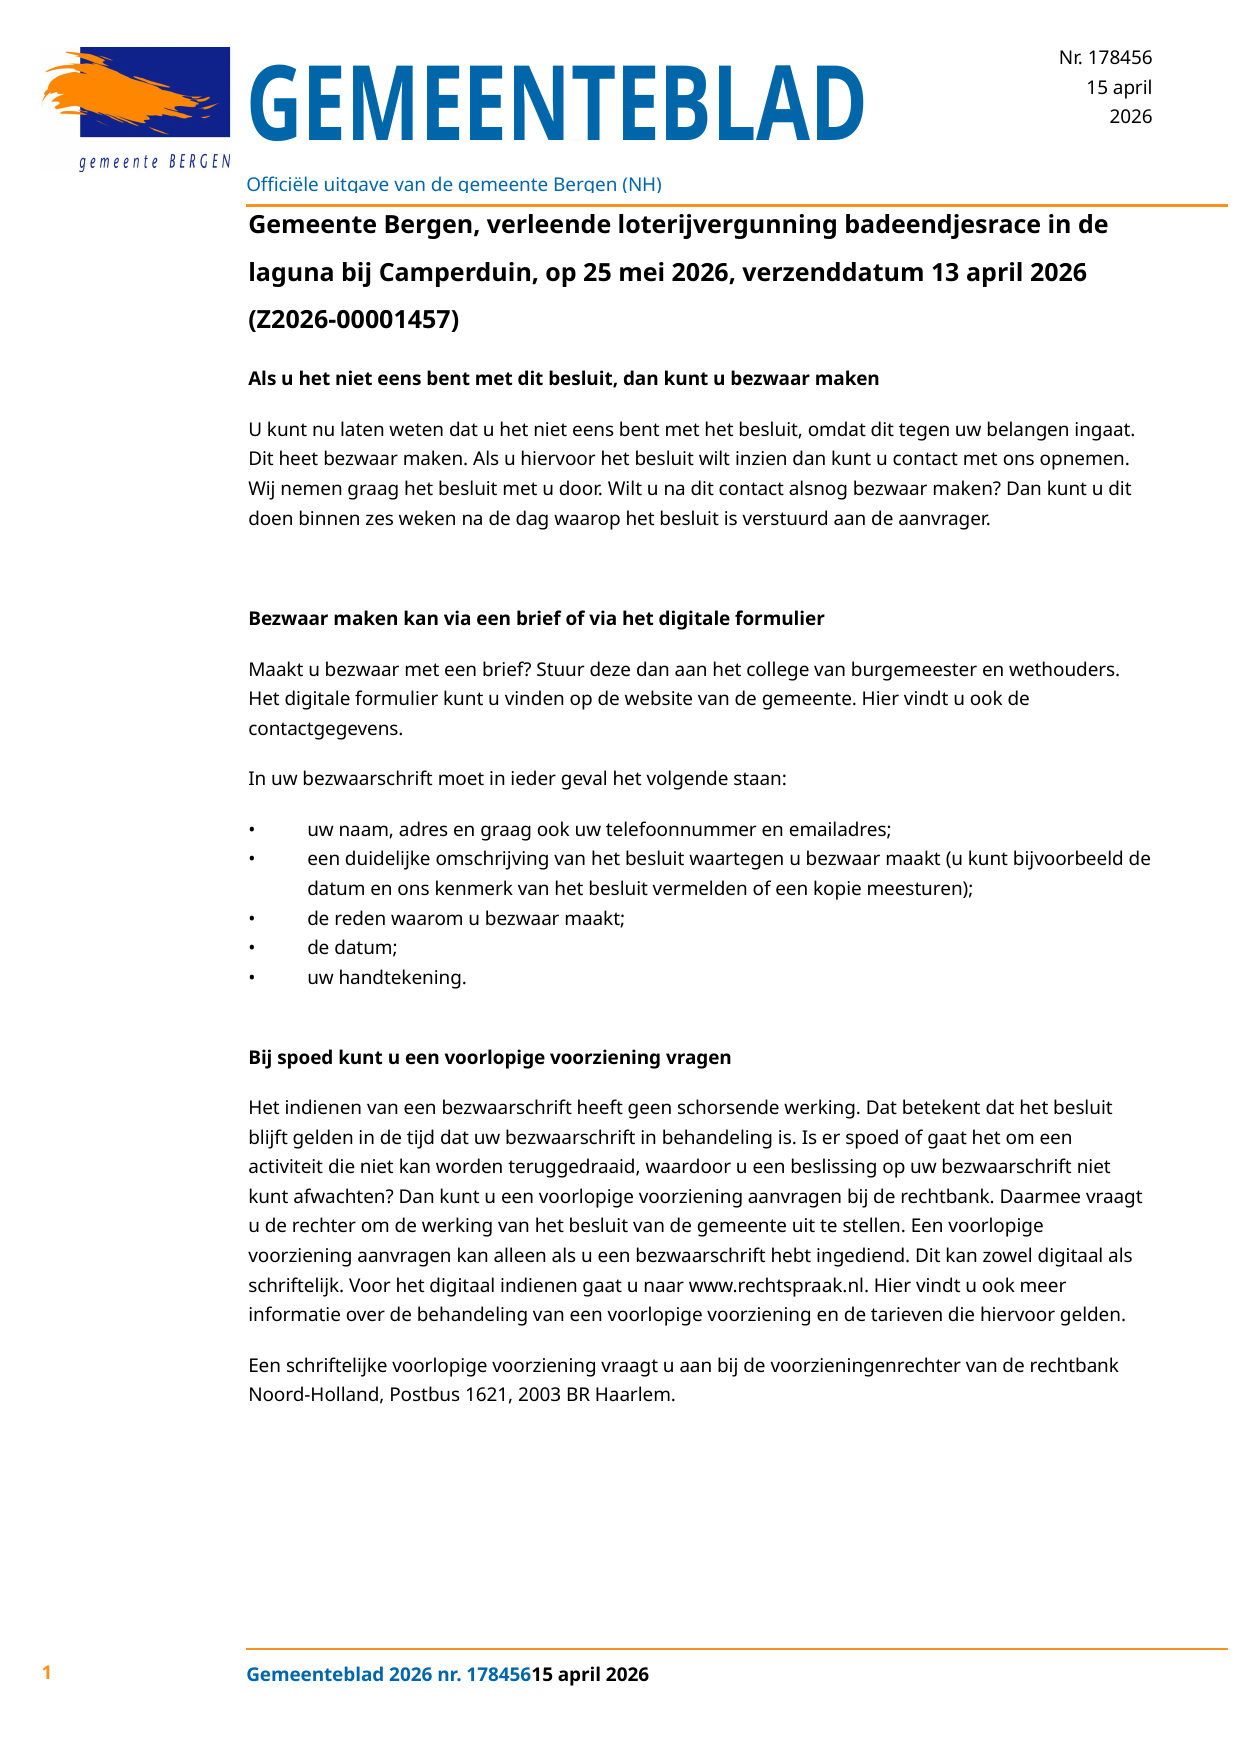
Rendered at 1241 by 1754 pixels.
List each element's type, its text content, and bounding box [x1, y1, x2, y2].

picture [41, 47, 231, 172]
text Bij spoed kunt u een voorlopige voorziening vragen [248, 1044, 1152, 1069]
list de datum; [248, 934, 1152, 960]
list uw handtekening. [248, 964, 1152, 989]
text Als u het niet eens bent met dit besluit, dan kunt u bezwaar maken [248, 366, 1152, 391]
text Maakt u bezwaar met een brief? Stuur deze dan aan het college van burgemeester en wethouders. Het digitale formulier kunt u vinden op de website van de gemeente. Hier vindt u ook de contactgegevens. [248, 656, 1152, 741]
text Gemeente Bergen, verleende loterijvergunning badeendjesrace in de laguna bij Camperduin, op 25 mei 2026, verzenddatum 13 april 2026 (Z2026-00001457) [248, 207, 1152, 336]
text U kunt nu laten weten dat u het niet eens bent met het besluit, omdat dit tegen uw belangen ingaat. Dit heet bezwaar maken. Als u hiervoor het besluit wilt inzien dan kunt u contact met ons opnemen. Wij nemen graag het besluit met u door. Wilt u na dit contact alsnog bezwaar maken? Dan kunt u dit doen binnen zes weken na de dag waarop het besluit is verstuurd aan de aanvrager. [248, 416, 1152, 530]
list uw naam, adres en graag ook uw telefoonnummer en emailadres; [248, 816, 1152, 842]
text Bezwaar maken kan via een brief of via het digitale formulier [248, 606, 1152, 631]
list een duidelijke omschrijving van het besluit waartegen u bezwaar maakt (u kunt bijvoorbeeld de datum en ons kenmerk van het besluit vermelden of een kopie meesturen); [248, 846, 1152, 901]
text In uw bezwaarschrift moet in ieder geval het volgende staan: [248, 766, 1152, 791]
text Het indienen van een bezwaarschrift heeft geen schorsende werking. Dat betekent dat het besluit blijft gelden in de tijd dat uw bezwaarschrift in behandeling is. Is er spoed of gaat het om een activiteit die niet kan worden teruggedraaid, waardoor u een beslissing op uw bezwaarschrift niet kunt afwachten? Dan kunt u een voorlopige voorziening aanvragen bij de rechtbank. Daarmee vraagt u de rechter om de werking van het besluit van de gemeente uit te stellen. Een voorlopige voorziening aanvragen kan alleen als u een bezwaarschrift hebt ingediend. Dit kan zowel digitaal als schriftelijk. Voor het digitaal indienen gaat u naar www.rechtspraak.nl. Hier vindt u ook meer informatie over de behandeling van een voorlopige voorziening en de tarieven die hiervoor gelden. [248, 1094, 1152, 1327]
list de reden waarom u bezwaar maakt; [248, 905, 1152, 930]
text Een schriftelijke voorlopige voorziening vraagt u aan bij de voorzieningenrechter van de rechtbank Noord-Holland, Postbus 1621, 2003 BR Haarlem. [248, 1352, 1152, 1407]
